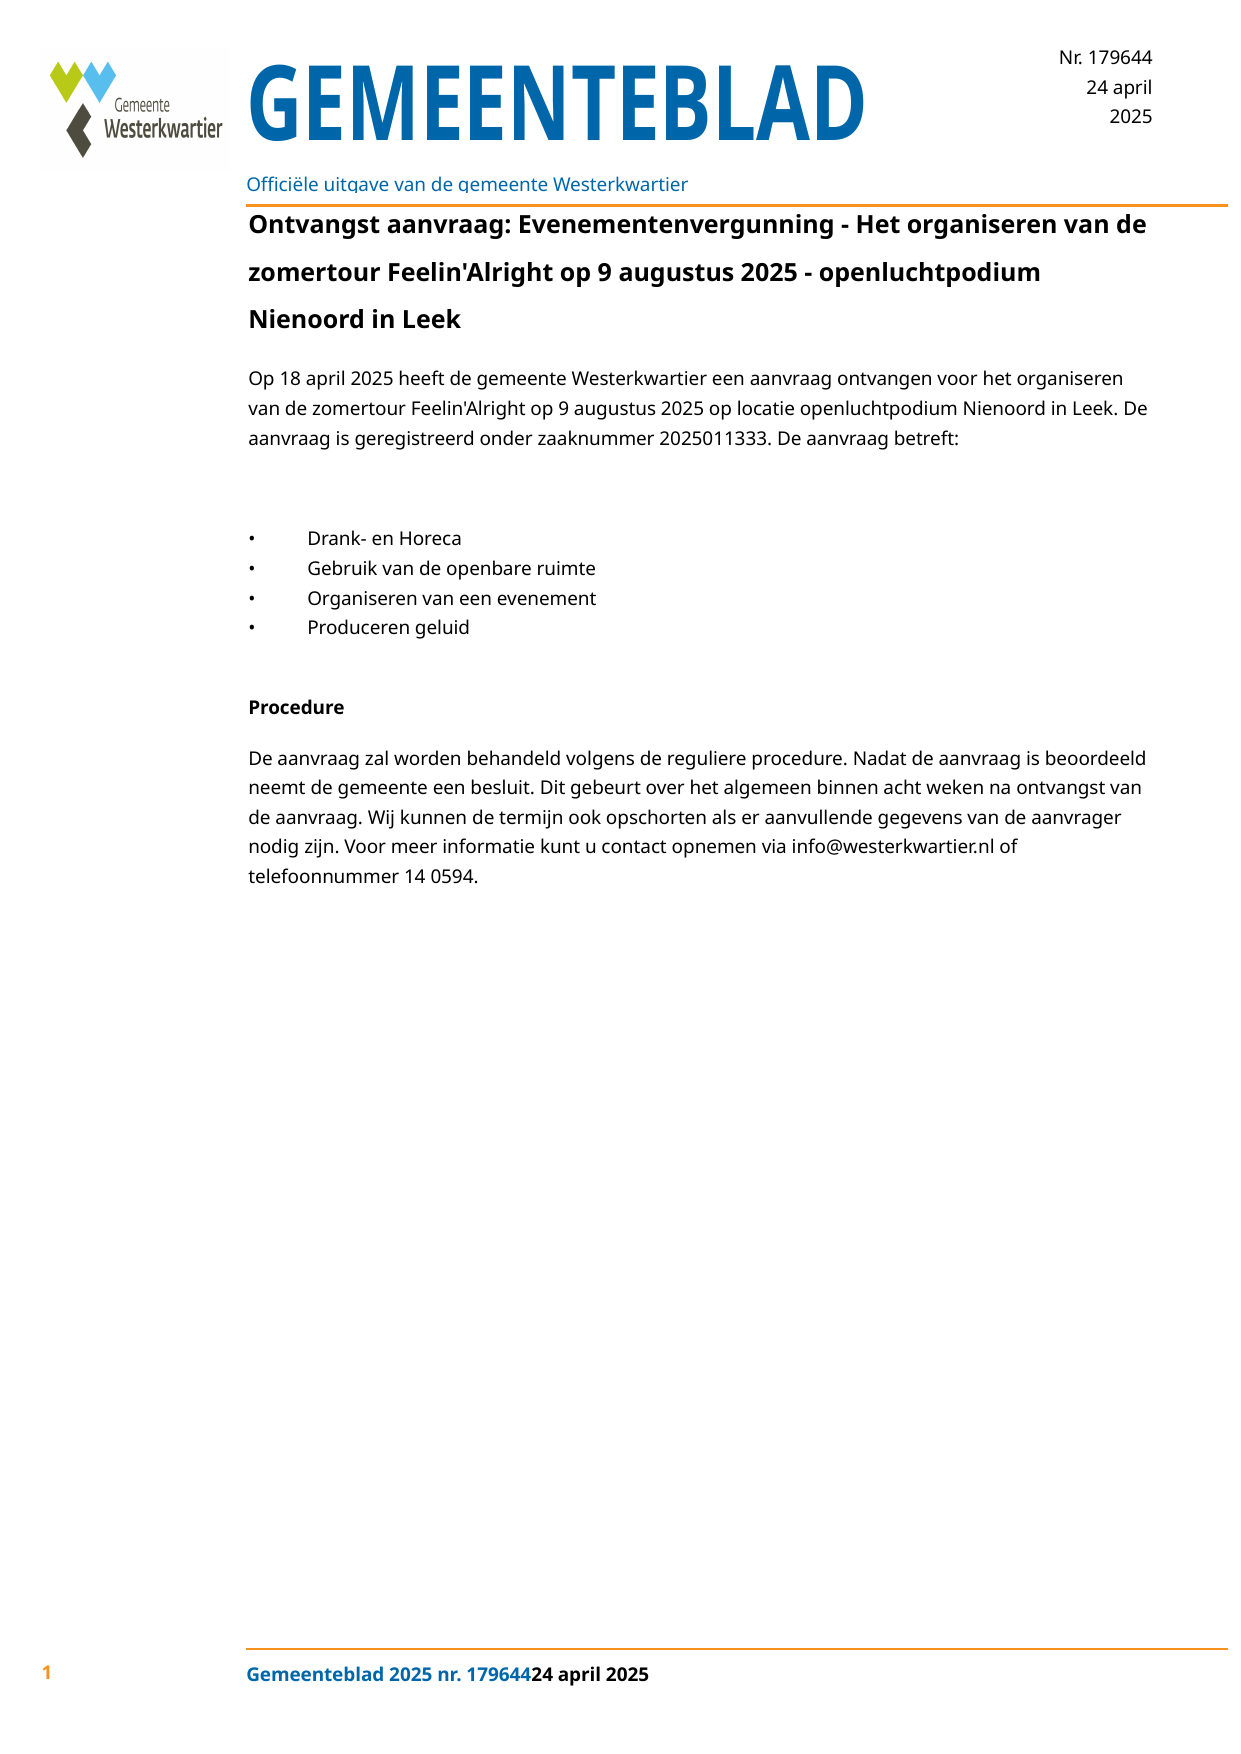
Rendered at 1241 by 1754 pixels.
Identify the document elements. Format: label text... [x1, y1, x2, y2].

list Drank- en Horeca [248, 526, 1152, 551]
list Produceren geluid [248, 614, 1152, 640]
text Ontvangst aanvraag: Evenementenvergunning - Het organiseren van de zomertour Feelin'Alright op 9 augustus 2025 - openluchtpodium Nienoord in Leek [248, 207, 1152, 336]
picture [41, 47, 231, 172]
text Procedure [248, 694, 1152, 720]
list Gebruik van de openbare ruimte [248, 555, 1152, 581]
text De aanvraag zal worden behandeld volgens de reguliere procedure. Nadat de aanvraag is beoordeeld neemt de gemeente een besluit. Dit gebeurt over het algemeen binnen acht weken na ontvangst van de aanvraag. Wij kunnen de termijn ook opschorten als er aanvullende gegevens van de aanvrager nodig zijn. Voor meer informatie kunt u contact opnemen via info@westerkwartier.nl of telefoonnummer 14 0594. [248, 745, 1152, 889]
text Op 18 april 2025 heeft de gemeente Westerkwartier een aanvraag ontvangen voor het organiseren van de zomertour Feelin'Alright op 9 augustus 2025 op locatie openluchtpodium Nienoord in Leek. De aanvraag is geregistreerd onder zaaknummer 2025011333. De aanvraag betreft: [248, 366, 1152, 450]
list Organiseren van een evenement [248, 585, 1152, 610]
